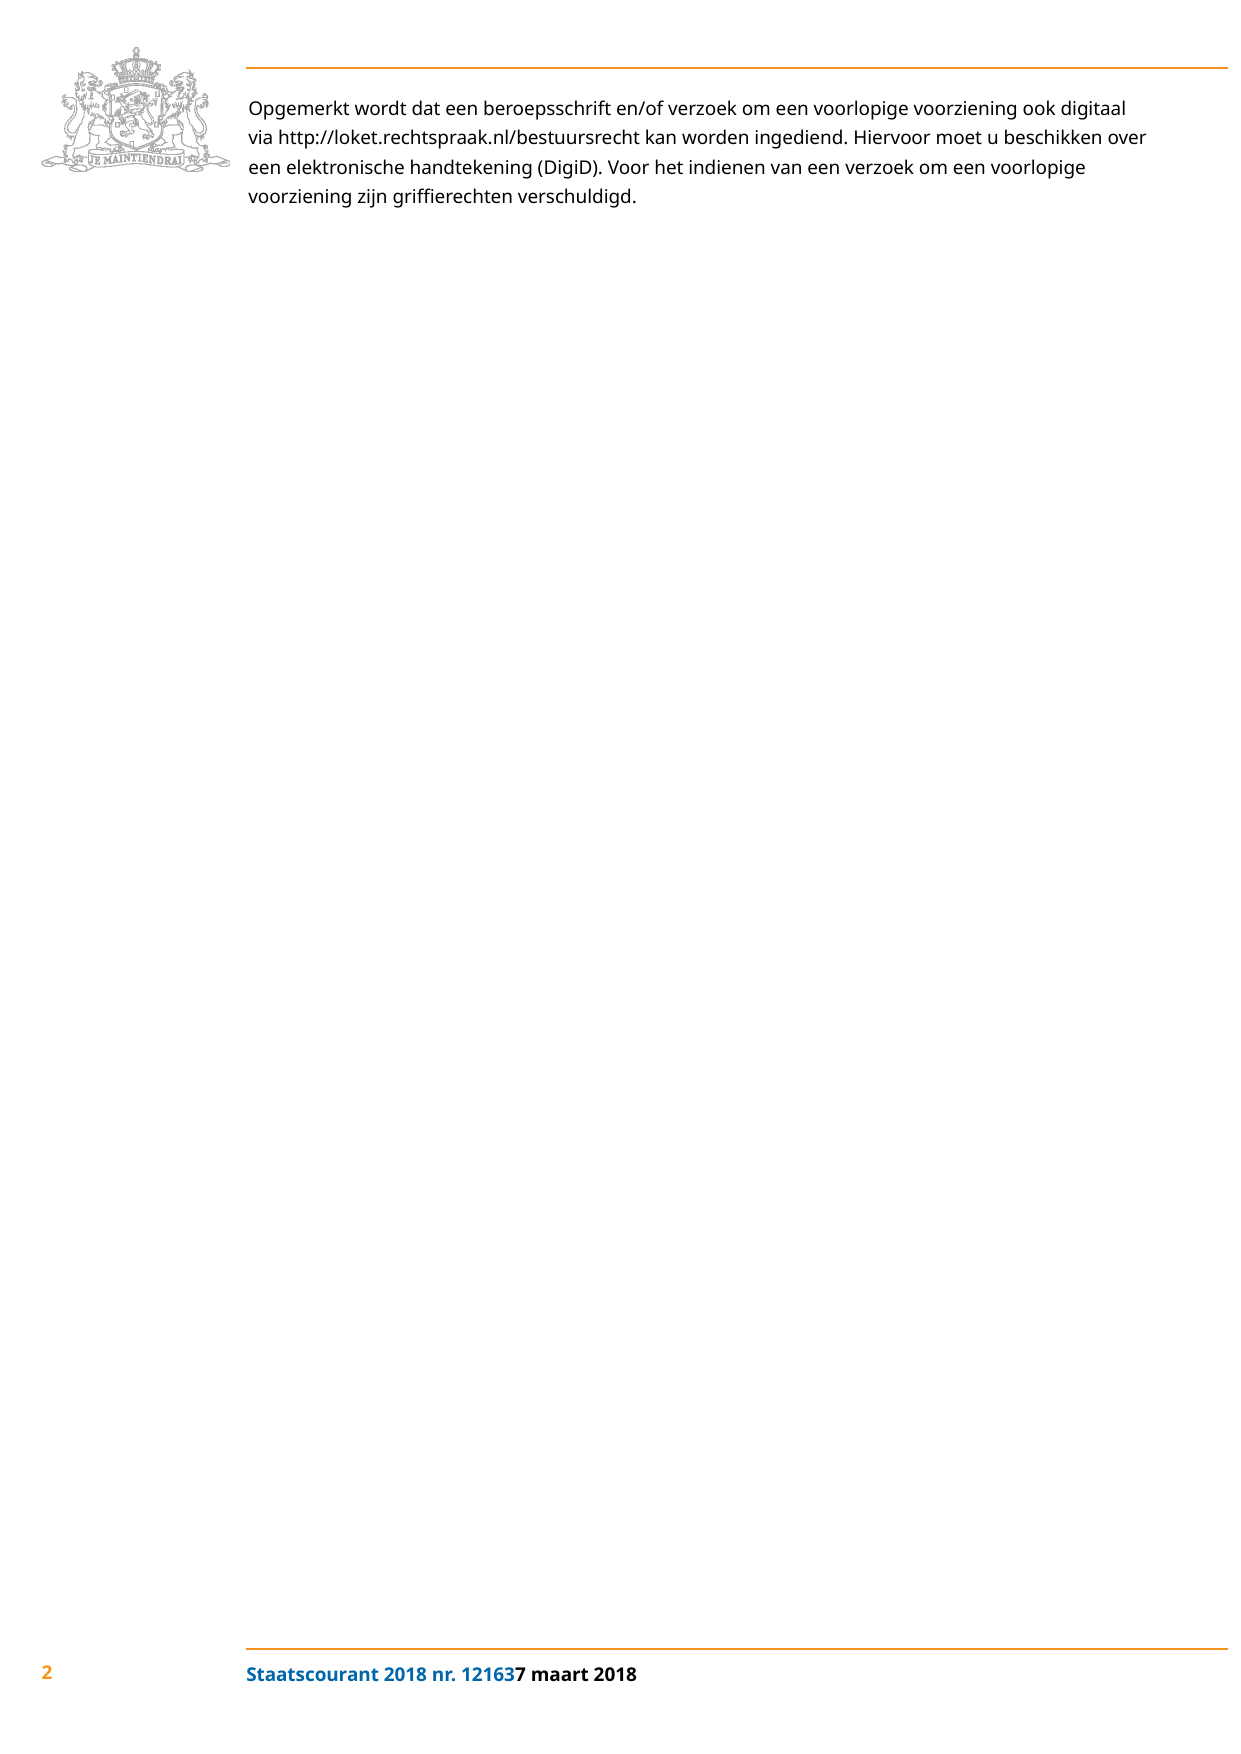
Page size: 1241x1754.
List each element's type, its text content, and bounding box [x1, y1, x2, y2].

text Opgemerkt wordt dat een beroepsschrift en/of verzoek om een voorlopige voorziening ook digitaal via http://loket.rechtspraak.nl/bestuursrecht kan worden ingediend. Hiervoor moet u beschikken over een elektronische handtekening (DigiD). Voor het indienen van een verzoek om een voorlopige voorziening zijn griffierechten verschuldigd. [248, 95, 1152, 209]
picture [41, 47, 231, 172]
